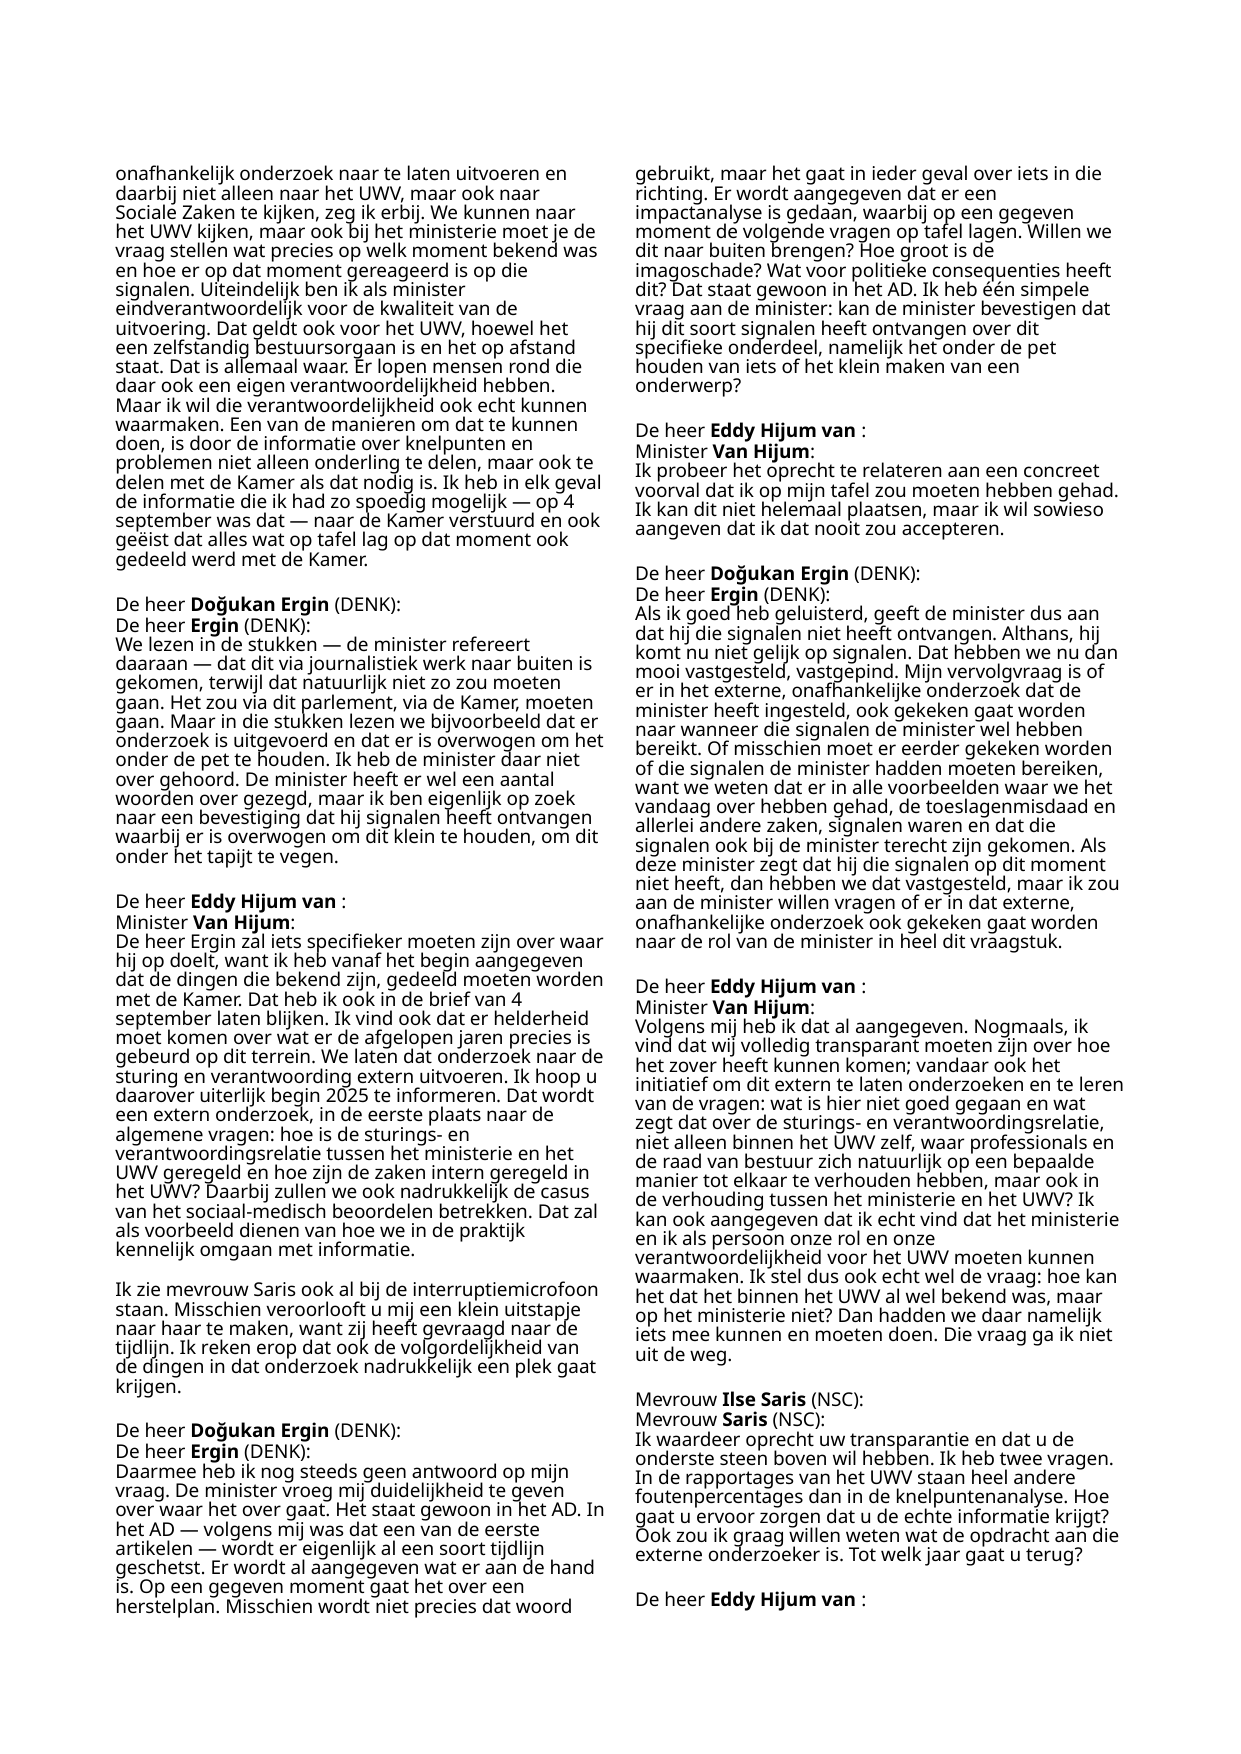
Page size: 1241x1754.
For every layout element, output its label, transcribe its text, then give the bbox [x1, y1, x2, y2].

text De heer Ergin (DENK): [115, 1443, 605, 1463]
text Daarmee heb ik nog steeds geen antwoord op mijn vraag. De minister vroeg mij duidelijkheid te geven over waar het over gaat. Het staat gewoon in het AD. In het AD — volgens mij was dat een van de eerste artikelen — wordt er eigenlijk al een soort tijdlijn geschetst. Er wordt al aangegeven wat er aan de hand is. Op een gegeven moment gaat het over een herstelplan. Misschien wordt niet precies dat woord [115, 1463, 605, 1617]
text De heer Ergin (DENK): [635, 586, 1125, 605]
text Mevrouw Ilse Saris (NSC): [635, 1386, 1125, 1411]
text Ik waardeer oprecht uw transparantie en dat u de onderste steen boven wil hebben. Ik heb twee vragen. In de rapportages van het UWV staan heel andere foutenpercentages dan in de knelpuntenanalyse. Hoe gaat u ervoor zorgen dat u de echte informatie krijgt? Ook zou ik graag willen weten wat de opdracht aan die externe onderzoeker is. Tot welk jaar gaat u terug? [635, 1431, 1125, 1566]
text onafhankelijk onderzoek naar te laten uitvoeren en daarbij niet alleen naar het UWV, maar ook naar Sociale Zaken te kijken, zeg ik erbij. We kunnen naar het UWV kijken, maar ook bij het ministerie moet je de vraag stellen wat precies op welk moment bekend was en hoe er op dat moment gereageerd is op die signalen. Uiteindelijk ben ik als minister eindverantwoordelijk voor de kwaliteit van de uitvoering. Dat geldt ook voor het UWV, hoewel het een zelfstandig bestuursorgaan is en het op afstand staat. Dat is allemaal waar. Er lopen mensen rond die daar ook een eigen verantwoordelijkheid hebben. Maar ik wil die verantwoordelijkheid ook echt kunnen waarmaken. Een van de manieren om dat te kunnen doen, is door de informatie over knelpunten en problemen niet alleen onderling te delen, maar ook te delen met de Kamer als dat nodig is. Ik heb in elk geval de informatie die ik had zo spoedig mogelijk — op 4 september was dat — naar de Kamer verstuurd en ook geëist dat alles wat op tafel lag op dat moment ook gedeeld werd met de Kamer. [115, 165, 605, 570]
text Als ik goed heb geluisterd, geeft de minister dus aan dat hij die signalen niet heeft ontvangen. Althans, hij komt nu niet gelijk op signalen. Dat hebben we nu dan mooi vastgesteld, vastgepind. Mijn vervolgvraag is of er in het externe, onafhankelijke onderzoek dat de minister heeft ingesteld, ook gekeken gaat worden naar wanneer die signalen de minister wel hebben bereikt. Of misschien moet er eerder gekeken worden of die signalen de minister hadden moeten bereiken, want we weten dat er in alle voorbeelden waar we het vandaag over hebben gehad, de toeslagenmisdaad en allerlei andere zaken, signalen waren en dat die signalen ook bij de minister terecht zijn gekomen. Als deze minister zegt dat hij die signalen op dit moment niet heeft, dan hebben we dat vastgesteld, maar ik zou aan de minister willen vragen of er in dat externe, onafhankelijke onderzoek ook gekeken gaat worden naar de rol van de minister in heel dit vraagstuk. [635, 605, 1125, 952]
text De heer Eddy Hijum van : [635, 417, 1125, 443]
text Volgens mij heb ik dat al aangegeven. Nogmaals, ik vind dat wij volledig transparant moeten zijn over hoe het zover heeft kunnen komen; vandaar ook het initiatief om dit extern te laten onderzoeken en te leren van de vragen: wat is hier niet goed gegaan en wat zegt dat over de sturings- en verantwoordingsrelatie, niet alleen binnen het UWV zelf, waar professionals en de raad van bestuur zich natuurlijk op een bepaalde manier tot elkaar te verhouden hebben, maar ook in de verhouding tussen het ministerie en het UWV? Ik kan ook aangegeven dat ik echt vind dat het ministerie en ik als persoon onze rol en onze verantwoordelijkheid voor het UWV moeten kunnen waarmaken. Ik stel dus ook echt wel de vraag: hoe kan het dat het binnen het UWV al wel bekend was, maar op het ministerie niet? Dan hadden we daar namelijk iets mee kunnen en moeten doen. Die vraag ga ik niet uit de weg. [635, 1018, 1125, 1365]
text De heer Eddy Hijum van : [635, 1586, 1125, 1612]
text De heer Doğukan Ergin (DENK): [115, 591, 605, 617]
text We lezen in de stukken — de minister refereert daaraan — dat dit via journalistiek werk naar buiten is gekomen, terwijl dat natuurlijk niet zo zou moeten gaan. Het zou via dit parlement, via de Kamer, moeten gaan. Maar in die stukken lezen we bijvoorbeeld dat er onderzoek is uitgevoerd en dat er is overwogen om het onder de pet te houden. Ik heb de minister daar niet over gehoord. De minister heeft er wel een aantal woorden over gezegd, maar ik ben eigenlijk op zoek naar een bevestiging dat hij signalen heeft ontvangen waarbij er is overwogen om dit klein te houden, om dit onder het tapijt te vegen. [115, 636, 605, 867]
text Ik zie mevrouw Saris ook al bij de interruptiemicrofoon staan. Misschien veroorlooft u mij een klein uitstapje naar haar te maken, want zij heeft gevraagd naar de tijdlijn. Ik reken erop dat ook de volgordelijkheid van de dingen in dat onderzoek nadrukkelijk een plek gaat krijgen. [115, 1281, 605, 1397]
text gebruikt, maar het gaat in ieder geval over iets in die richting. Er wordt aangegeven dat er een impactanalyse is gedaan, waarbij op een gegeven moment de volgende vragen op tafel lagen. Willen we dit naar buiten brengen? Hoe groot is de imagoschade? Wat voor politieke consequenties heeft dit? Dat staat gewoon in het AD. Ik heb één simpele vraag aan de minister: kan de minister bevestigen dat hij dit soort signalen heeft ontvangen over dit specifieke onderdeel, namelijk het onder de pet houden van iets of het klein maken van een onderwerp? [635, 165, 1125, 397]
text De heer Ergin zal iets specifieker moeten zijn over waar hij op doelt, want ik heb vanaf het begin aangegeven dat de dingen die bekend zijn, gedeeld moeten worden met de Kamer. Dat heb ik ook in de brief van 4 september laten blijken. Ik vind ook dat er helderheid moet komen over wat er de afgelopen jaren precies is gebeurd op dit terrein. We laten dat onderzoek naar de sturing en verantwoording extern uitvoeren. Ik hoop u daarover uiterlijk begin 2025 te informeren. Dat wordt een extern onderzoek, in de eerste plaats naar de algemene vragen: hoe is de sturings- en verantwoordingsrelatie tussen het ministerie en het UWV geregeld en hoe zijn de zaken intern geregeld in het UWV? Daarbij zullen we ook nadrukkelijk de casus van het sociaal-medisch beoordelen betrekken. Dat zal als voorbeeld dienen van hoe we in de praktijk kennelijk omgaan met informatie. [115, 933, 605, 1261]
text De heer Ergin (DENK): [115, 617, 605, 636]
text Ik probeer het oprecht te relateren aan een concreet voorval dat ik op mijn tafel zou moeten hebben gehad. Ik kan dit niet helemaal plaatsen, maar ik wil sowieso aangeven dat ik dat nooit zou accepteren. [635, 462, 1125, 539]
text De heer Eddy Hijum van : [115, 888, 605, 914]
text Minister Van Hijum: [635, 443, 1125, 462]
text De heer Doğukan Ergin (DENK): [115, 1418, 605, 1443]
text Mevrouw Saris (NSC): [635, 1411, 1125, 1431]
text De heer Eddy Hijum van : [635, 973, 1125, 999]
text De heer Doğukan Ergin (DENK): [635, 560, 1125, 586]
text Minister Van Hijum: [115, 914, 605, 933]
text Minister Van Hijum: [635, 999, 1125, 1018]
